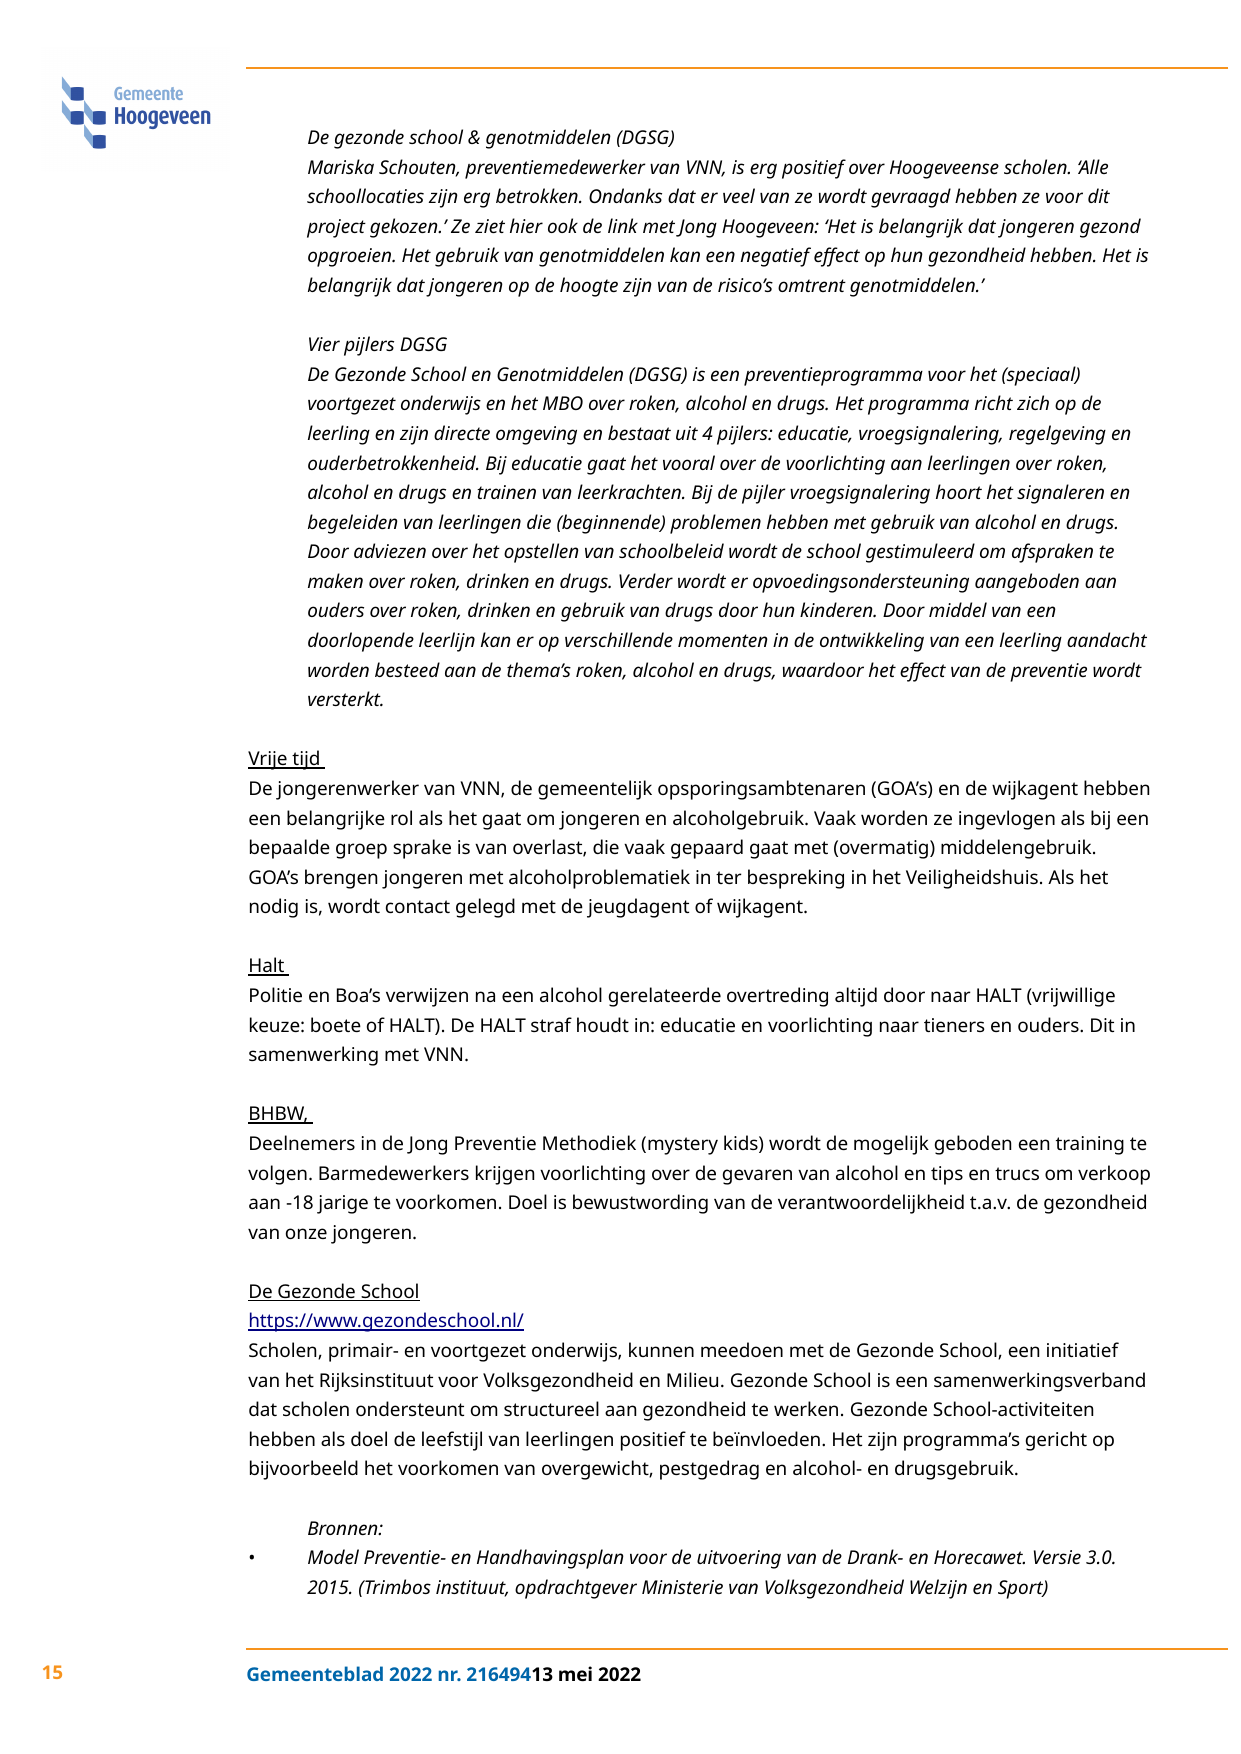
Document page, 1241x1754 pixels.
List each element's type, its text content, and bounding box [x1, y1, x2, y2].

list Mariska Schouten, preventiemedewerker van VNN, is erg positief over Hoogeveense scholen. ‘Alle schoollocaties zijn erg betrokken. Ondanks dat er veel van ze wordt gevraagd hebben ze voor dit project gekozen.’ Ze ziet hier ook de link met Jong Hoogeveen: ‘Het is belangrijk dat jongeren gezond opgroeien. Het gebruik van genotmiddelen kan een negatief effect op hun gezondheid hebben. Het is belangrijk dat jongeren op de hoogte zijn van de risico’s omtrent genotmiddelen.’ [248, 154, 1152, 298]
list De gezonde school & genotmiddelen (DGSG) [248, 124, 1152, 150]
text Politie en Boa’s verwijzen na een alcohol gerelateerde overtreding altijd door naar HALT (vrijwillige keuze: boete of HALT). De HALT straf houdt in: educatie en voorlichting naar tieners en ouders. Dit in samenwerking met VNN. [248, 982, 1152, 1067]
picture [41, 47, 231, 172]
list Vier pijlers DGSG [248, 331, 1152, 357]
list Model Preventie- en Handhavingsplan voor de uitvoering van de Drank- en Horecawet. Versie 3.0. 2015. (Trimbos instituut, opdrachtgever Ministerie van Volksgezondheid Welzijn en Sport) [248, 1544, 1152, 1600]
list Bronnen: [248, 1515, 1152, 1541]
text Vrije tijd [248, 746, 1152, 771]
text De Gezonde School [248, 1278, 1152, 1304]
text De jongerenwerker van VNN, de gemeentelijk opsporingsambtenaren (GOA’s) en de wijkagent hebben een belangrijke rol als het gaat om jongeren en alcoholgebruik. Vaak worden ze ingevlogen als bij een bepaalde groep sprake is van overlast, die vaak gepaard gaat met (overmatig) middelengebruik. [248, 775, 1152, 860]
list De Gezonde School en Genotmiddelen (DGSG) is een preventieprogramma voor het (speciaal) voortgezet onderwijs en het MBO over roken, alcohol en drugs. Het programma richt zich op de leerling en zijn directe omgeving en bestaat uit 4 pijlers: educatie, vroegsignalering, regelgeving en ouderbetrokkenheid. Bij educatie gaat het vooral over de voorlichting aan leerlingen over roken, alcohol en drugs en trainen van leerkrachten. Bij de pijler vroegsignalering hoort het signaleren en begeleiden van leerlingen die (beginnende) problemen hebben met gebruik van alcohol en drugs. Door adviezen over het opstellen van schoolbeleid wordt de school gestimuleerd om afspraken te maken over roken, drinken en drugs. Verder wordt er opvoedingsondersteuning aangeboden aan ouders over roken, drinken en gebruik van drugs door hun kinderen. Door middel van een doorlopende leerlijn kan er op verschillende momenten in de ontwikkeling van een leerling aandacht worden besteed aan de thema’s roken, alcohol en drugs, waardoor het effect van de preventie wordt versterkt. [248, 361, 1152, 712]
text BHBW, [248, 1101, 1152, 1126]
text https://www.gezondeschool.nl/ [248, 1308, 1152, 1333]
text Deelnemers in de Jong Preventie Methodiek (mystery kids) wordt de mogelijk geboden een training te volgen. Barmedewerkers krijgen voorlichting over de gevaren van alcohol en tips en trucs om verkoop aan -18 jarige te voorkomen. Doel is bewustwording van de verantwoordelijkheid t.a.v. de gezondheid van onze jongeren. [248, 1130, 1152, 1245]
text GOA’s brengen jongeren met alcoholproblematiek in ter bespreking in het Veiligheidshuis. Als het nodig is, wordt contact gelegd met de jeugdagent of wijkagent. [248, 864, 1152, 919]
text Scholen, primair- en voortgezet onderwijs, kunnen meedoen met de Gezonde School, een initiatief van het Rijksinstituut voor Volksgezondheid en Milieu. Gezonde School is een samenwerkingsverband dat scholen ondersteunt om structureel aan gezondheid te werken. Gezonde School-activiteiten hebben als doel de leefstijl van leerlingen positief te beïnvloeden. Het zijn programma’s gericht op bijvoorbeeld het voorkomen van overgewicht, pestgedrag en alcohol- en drugsgebruik. [248, 1337, 1152, 1481]
text Halt [248, 953, 1152, 978]
